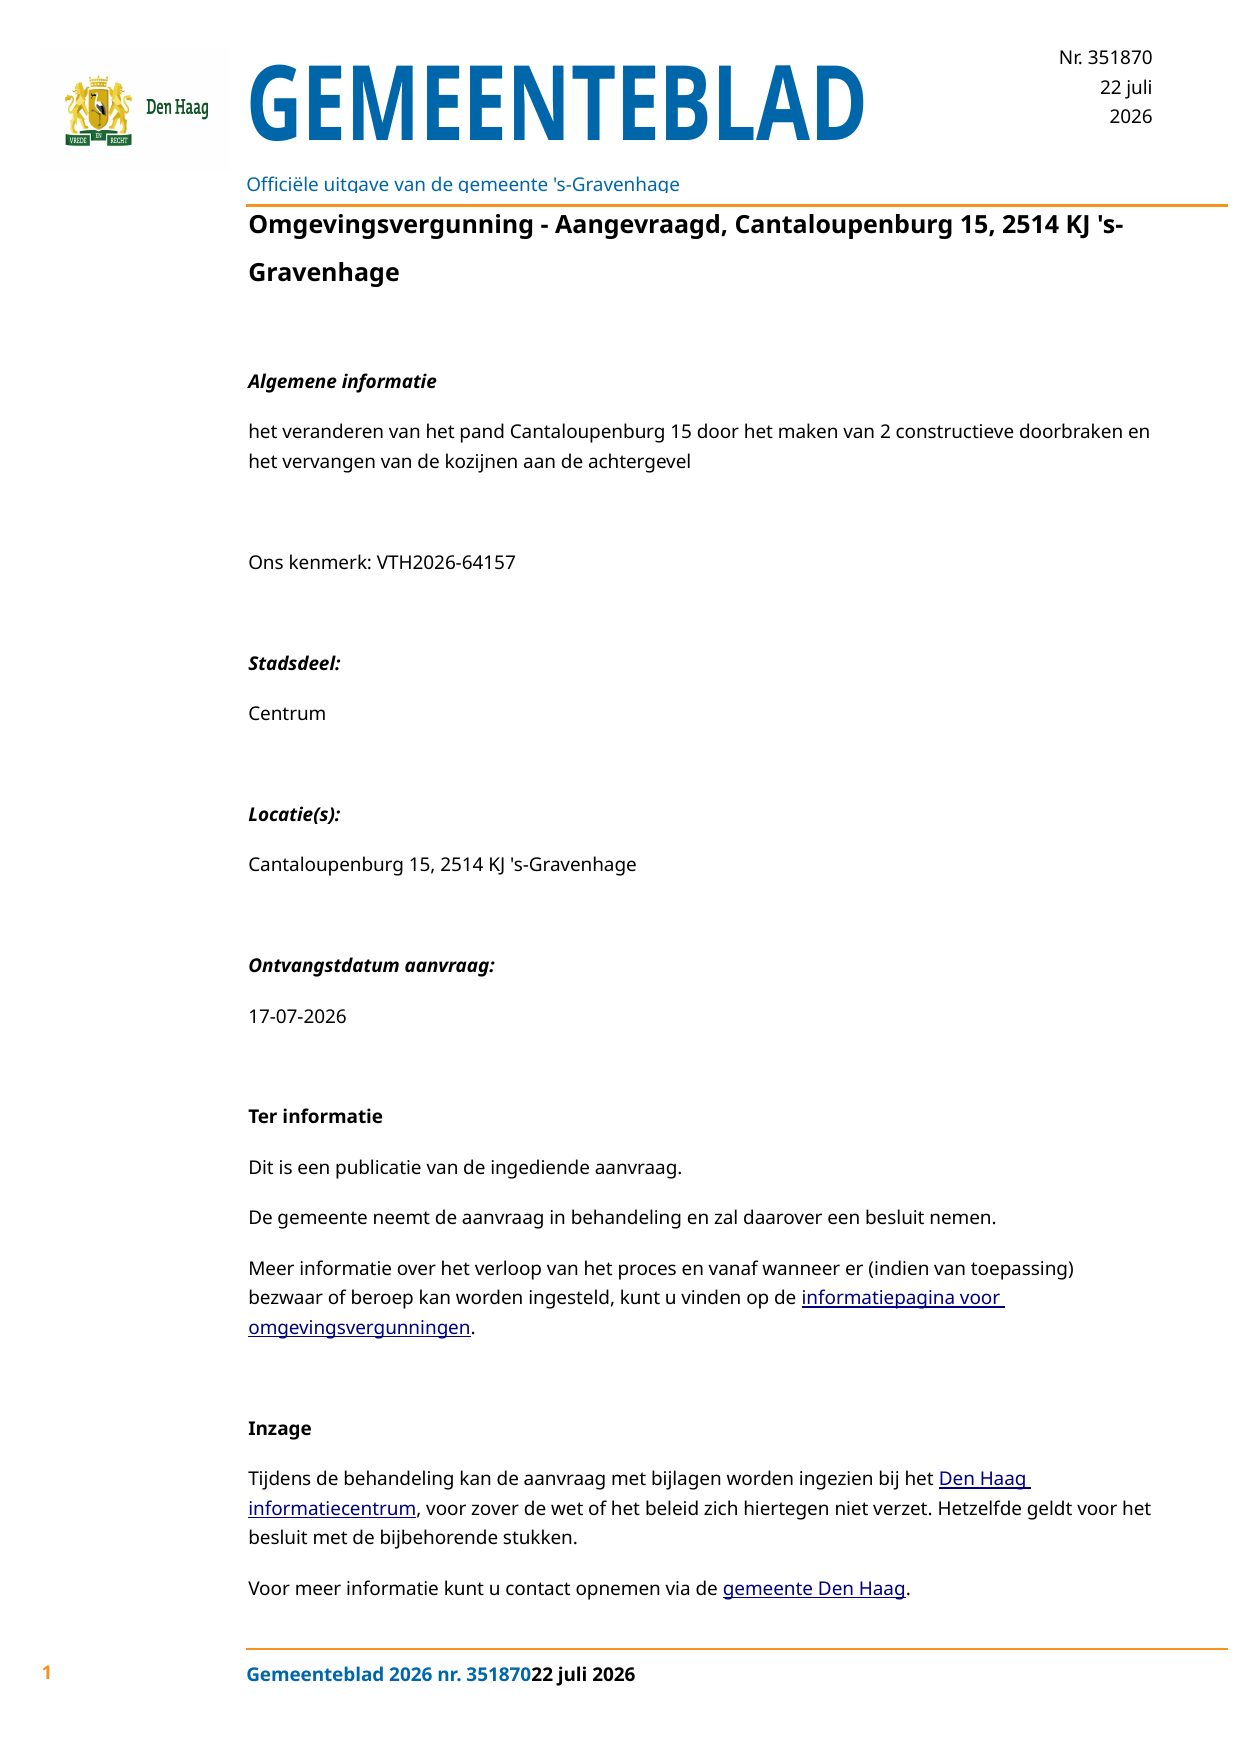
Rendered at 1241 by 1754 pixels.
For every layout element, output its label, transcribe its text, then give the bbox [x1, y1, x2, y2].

text Voor meer informatie kunt u contact opnemen via de gemeente Den Haag. [248, 1575, 1152, 1601]
text Ons kenmerk: VTH2026-64157 [248, 549, 1152, 575]
text Centrum [248, 700, 1152, 726]
text Omgevingsvergunning - Aangevraagd, Cantaloupenburg 15, 2514 KJ 's-Gravenhage [248, 207, 1152, 288]
text Stadsdeel: [248, 650, 1152, 676]
text Meer informatie over het verloop van het proces en vanaf wanneer er (indien van toepassing) bezwaar of beroep kan worden ingesteld, kunt u vinden op de informatiepagina voor omgevingsvergunningen. [248, 1255, 1152, 1340]
text Inzage [248, 1415, 1152, 1441]
text 17-07-2026 [248, 1003, 1152, 1029]
text Dit is een publicatie van de ingediende aanvraag. [248, 1154, 1152, 1180]
text Ter informatie [248, 1104, 1152, 1129]
text Cantaloupenburg 15, 2514 KJ 's-Gravenhage [248, 852, 1152, 877]
text De gemeente neemt de aanvraag in behandeling en zal daarover een besluit nemen. [248, 1204, 1152, 1230]
text Tijdens de behandeling kan de aanvraag met bijlagen worden ingezien bij het Den Haag informatiecentrum, voor zover de wet of het beleid zich hiertegen niet verzet. Hetzelfde geldt voor het besluit met de bijbehorende stukken. [248, 1465, 1152, 1550]
text Ontvangstdatum aanvraag: [248, 952, 1152, 978]
text het veranderen van het pand Cantaloupenburg 15 door het maken van 2 constructieve doorbraken en het vervangen van de kozijnen aan de achtergevel [248, 419, 1152, 474]
text Algemene informatie [248, 368, 1152, 394]
text Locatie(s): [248, 801, 1152, 827]
picture [41, 47, 231, 172]
